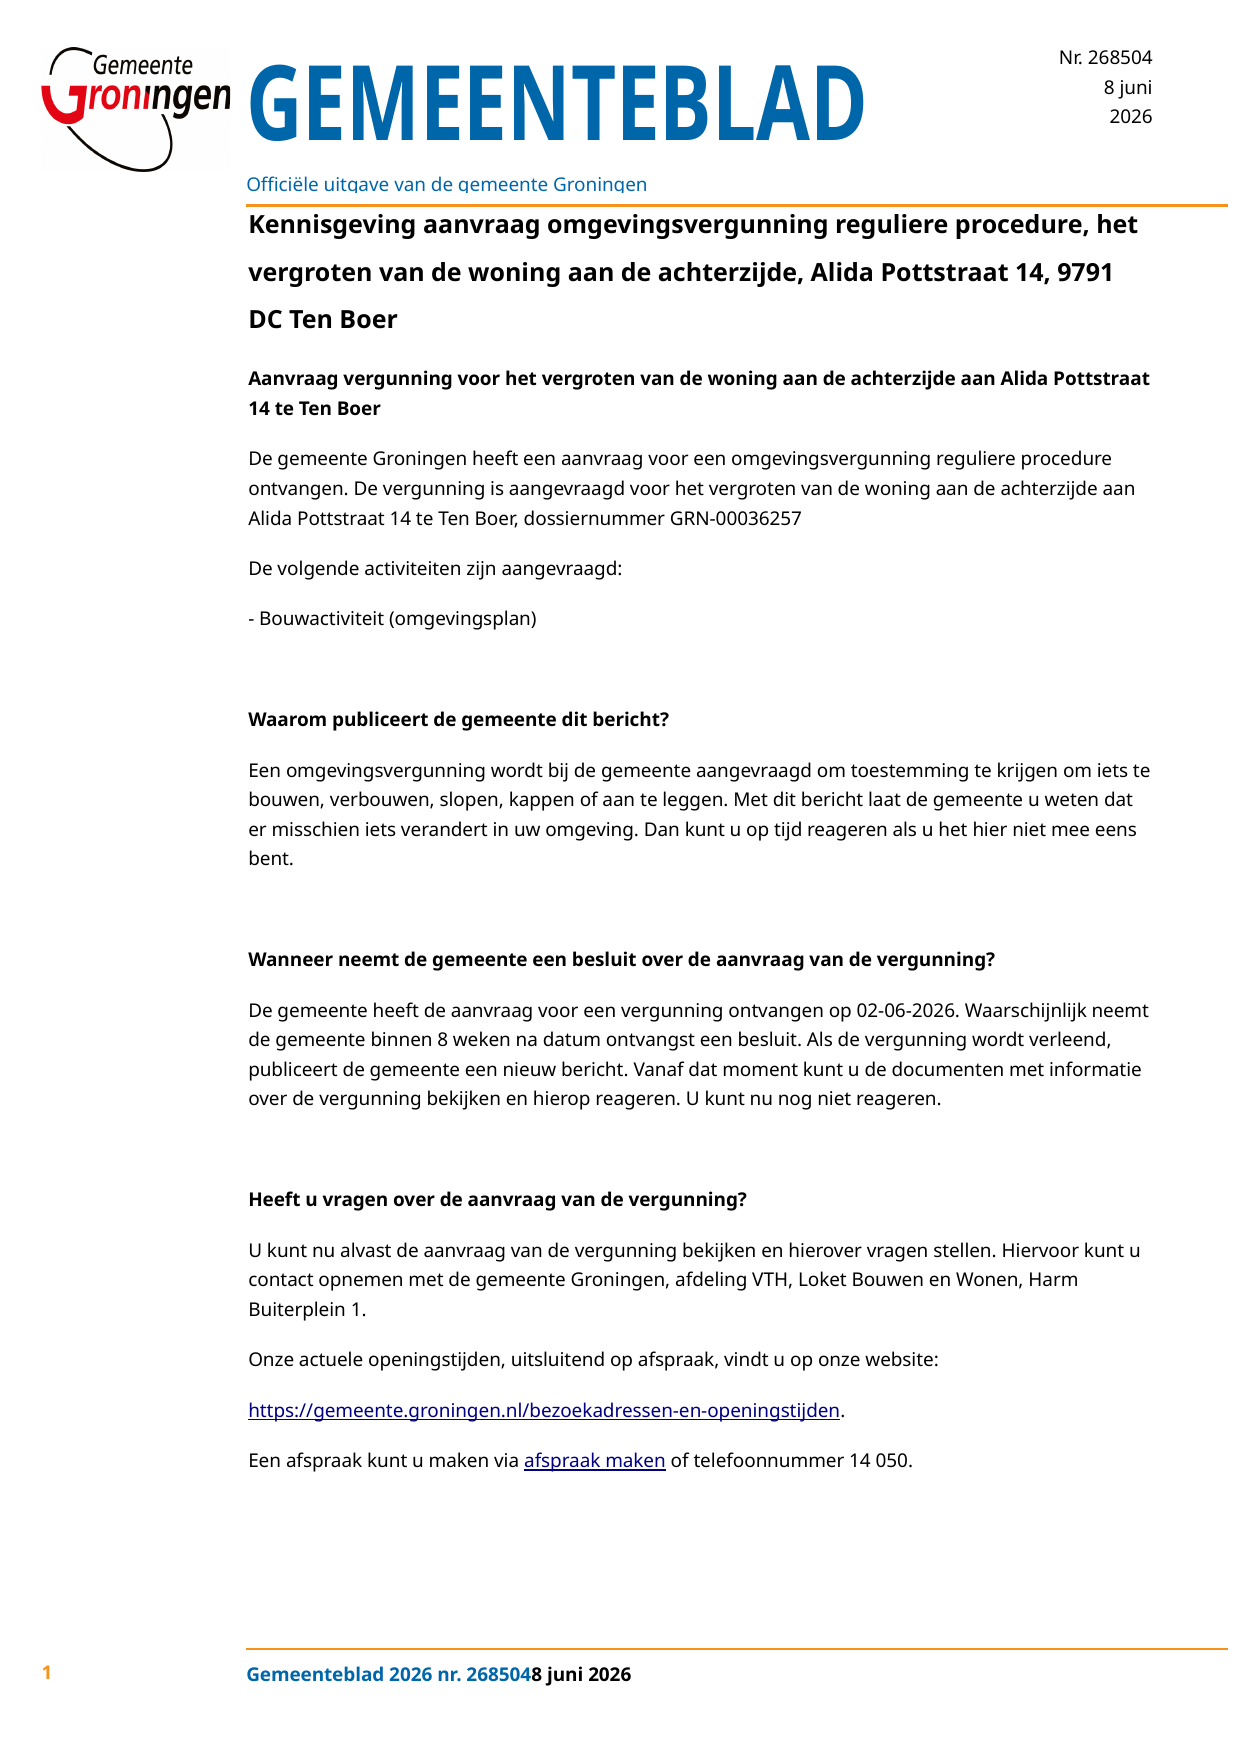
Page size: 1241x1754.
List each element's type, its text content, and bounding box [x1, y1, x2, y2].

text Waarom publiceert de gemeente dit bericht? [248, 706, 1152, 732]
text Onze actuele openingstijden, uitsluitend op afspraak, vindt u op onze website: [248, 1346, 1152, 1372]
text - Bouwactiviteit (omgevingsplan) [248, 606, 1152, 631]
text Kennisgeving aanvraag omgevingsvergunning reguliere procedure, het vergroten van de woning aan de achterzijde, Alida Pottstraat 14, 9791 DC Ten Boer [248, 207, 1152, 336]
picture [41, 47, 231, 172]
text De gemeente heeft de aanvraag voor een vergunning ontvangen op 02-06-2026. Waarschijnlijk neemt de gemeente binnen 8 weken na datum ontvangst een besluit. Als de vergunning wordt verleend, publiceert de gemeente een nieuw bericht. Vanaf dat moment kunt u de documenten met informatie over de vergunning bekijken en hierop reageren. U kunt nu nog niet reageren. [248, 997, 1152, 1111]
text Een omgevingsvergunning wordt bij de gemeente aangevraagd om toestemming te krijgen om iets te bouwen, verbouwen, slopen, kappen of aan te leggen. Met dit bericht laat de gemeente u weten dat er misschien iets verandert in uw omgeving. Dan kunt u op tijd reageren als u het hier niet mee eens bent. [248, 757, 1152, 871]
text Een afspraak kunt u maken via afspraak maken of telefoonnummer 14 050. [248, 1447, 1152, 1473]
text Aanvraag vergunning voor het vergroten van de woning aan de achterzijde aan Alida Pottstraat 14 te Ten Boer [248, 366, 1152, 421]
text De volgende activiteiten zijn aangevraagd: [248, 555, 1152, 581]
text Wanneer neemt de gemeente een besluit over de aanvraag van de vergunning? [248, 946, 1152, 972]
text Heeft u vragen over de aanvraag van de vergunning? [248, 1186, 1152, 1212]
text https://gemeente.groningen.nl/bezoekadressen-en-openingstijden. [248, 1397, 1152, 1422]
text U kunt nu alvast de aanvraag van de vergunning bekijken en hierover vragen stellen. Hiervoor kunt u contact opnemen met de gemeente Groningen, afdeling VTH, Loket Bouwen en Wonen, Harm Buiterplein 1. [248, 1237, 1152, 1322]
text De gemeente Groningen heeft een aanvraag voor een omgevingsvergunning reguliere procedure ontvangen. De vergunning is aangevraagd voor het vergroten van de woning aan de achterzijde aan Alida Pottstraat 14 te Ten Boer, dossiernummer GRN-00036257 [248, 446, 1152, 530]
